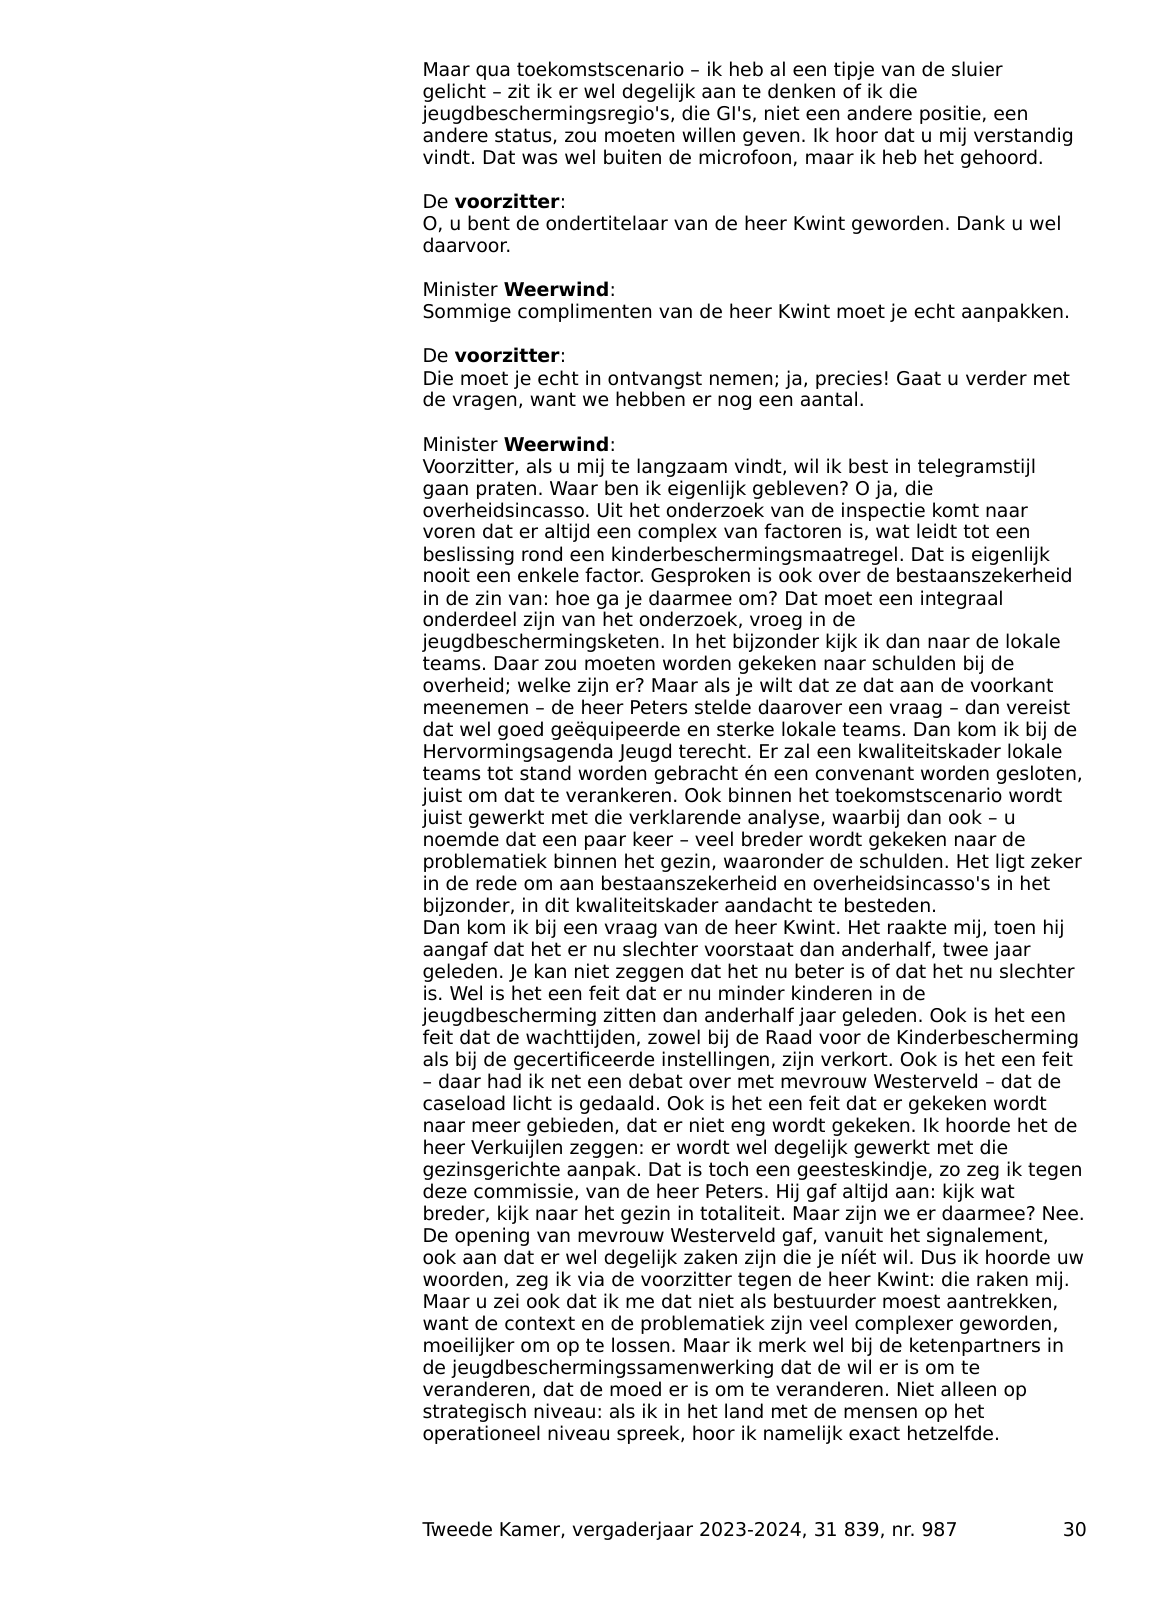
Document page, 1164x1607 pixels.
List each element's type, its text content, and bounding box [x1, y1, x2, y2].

text Sommige complimenten van de heer Kwint moet je echt aanpakken. [422, 301, 1087, 323]
text Die moet je echt in ontvangst nemen; ja, precies! Gaat u verder met de vragen, want we hebben er nog een aantal. [422, 367, 1087, 411]
text Maar qua toekomstscenario – ik heb al een tipje van de sluier gelicht – zit ik er wel degelijk aan te denken of ik die jeugdbeschermingsregio's, die GI's, niet een andere positie, een andere status, zou moeten willen geven. Ik hoor dat u mij verstandig vindt. Dat was wel buiten de microfoon, maar ik heb het gehoord. [422, 59, 1087, 169]
text Voorzitter, als u mij te langzaam vindt, wil ik best in telegramstijl gaan praten. Waar ben ik eigenlijk gebleven? O ja, die overheidsincasso. Uit het onderzoek van de inspectie komt naar voren dat er altijd een complex van factoren is, wat leidt tot een beslissing rond een kinderbeschermingsmaatregel. Dat is eigenlijk nooit een enkele factor. Gesproken is ook over de bestaanszekerheid in de zin van: hoe ga je daarmee om? Dat moet een integraal onderdeel zijn van het onderzoek, vroeg in de jeugdbeschermingsketen. In het bijzonder kijk ik dan naar de lokale teams. Daar zou moeten worden gekeken naar schulden bij de overheid; welke zijn er? Maar als je wilt dat ze dat aan de voorkant meenemen – de heer Peters stelde daarover een vraag – dan vereist dat wel goed geëquipeerde en sterke lokale teams. Dan kom ik bij de Hervormingsagenda Jeugd terecht. Er zal een kwaliteitskader lokale teams tot stand worden gebracht én een convenant worden gesloten, juist om dat te verankeren. Ook binnen het toekomstscenario wordt juist gewerkt met die verklarende analyse, waarbij dan ook – u noemde dat een paar keer – veel breder wordt gekeken naar de problematiek binnen het gezin, waaronder de schulden. Het ligt zeker in de rede om aan bestaanszekerheid en overheidsincasso's in het bijzonder, in dit kwaliteitskader aandacht te besteden. [422, 456, 1087, 917]
text De voorzitter: [422, 191, 1087, 213]
text Dan kom ik bij een vraag van de heer Kwint. Het raakte mij, toen hij aangaf dat het er nu slechter voorstaat dan anderhalf, twee jaar geleden. Je kan niet zeggen dat het nu beter is of dat het nu slechter is. Wel is het een feit dat er nu minder kinderen in de jeugdbescherming zitten dan anderhalf jaar geleden. Ook is het een feit dat de wachttijden, zowel bij de Raad voor de Kinderbescherming als bij de gecertificeerde instellingen, zijn verkort. Ook is het een feit – daar had ik net een debat over met mevrouw Westerveld – dat de caseload licht is gedaald. Ook is het een feit dat er gekeken wordt naar meer gebieden, dat er niet eng wordt gekeken. Ik hoorde het de heer Verkuijlen zeggen: er wordt wel degelijk gewerkt met die gezinsgerichte aanpak. Dat is toch een geesteskindje, zo zeg ik tegen deze commissie, van de heer Peters. Hij gaf altijd aan: kijk wat breder, kijk naar het gezin in totaliteit. Maar zijn we er daarmee? Nee. De opening van mevrouw Westerveld gaf, vanuit het signalement, ook aan dat er wel degelijk zaken zijn die je níét wil. Dus ik hoorde uw woorden, zeg ik via de voorzitter tegen de heer Kwint: die raken mij. Maar u zei ook dat ik me dat niet als bestuurder moest aantrekken, want de context en de problematiek zijn veel complexer geworden, moeilijker om op te lossen. Maar ik merk wel bij de ketenpartners in de jeugdbeschermingssamenwerking dat de wil er is om te veranderen, dat de moed er is om te veranderen. Niet alleen op strategisch niveau: als ik in het land met de mensen op het operationeel niveau spreek, hoor ik namelijk exact hetzelfde. [422, 917, 1087, 1444]
text Minister Weerwind: [422, 279, 1087, 301]
text De voorzitter: [422, 345, 1087, 367]
text O, u bent de ondertitelaar van de heer Kwint geworden. Dank u wel daarvoor. [422, 213, 1087, 257]
text Minister Weerwind: [422, 433, 1087, 456]
